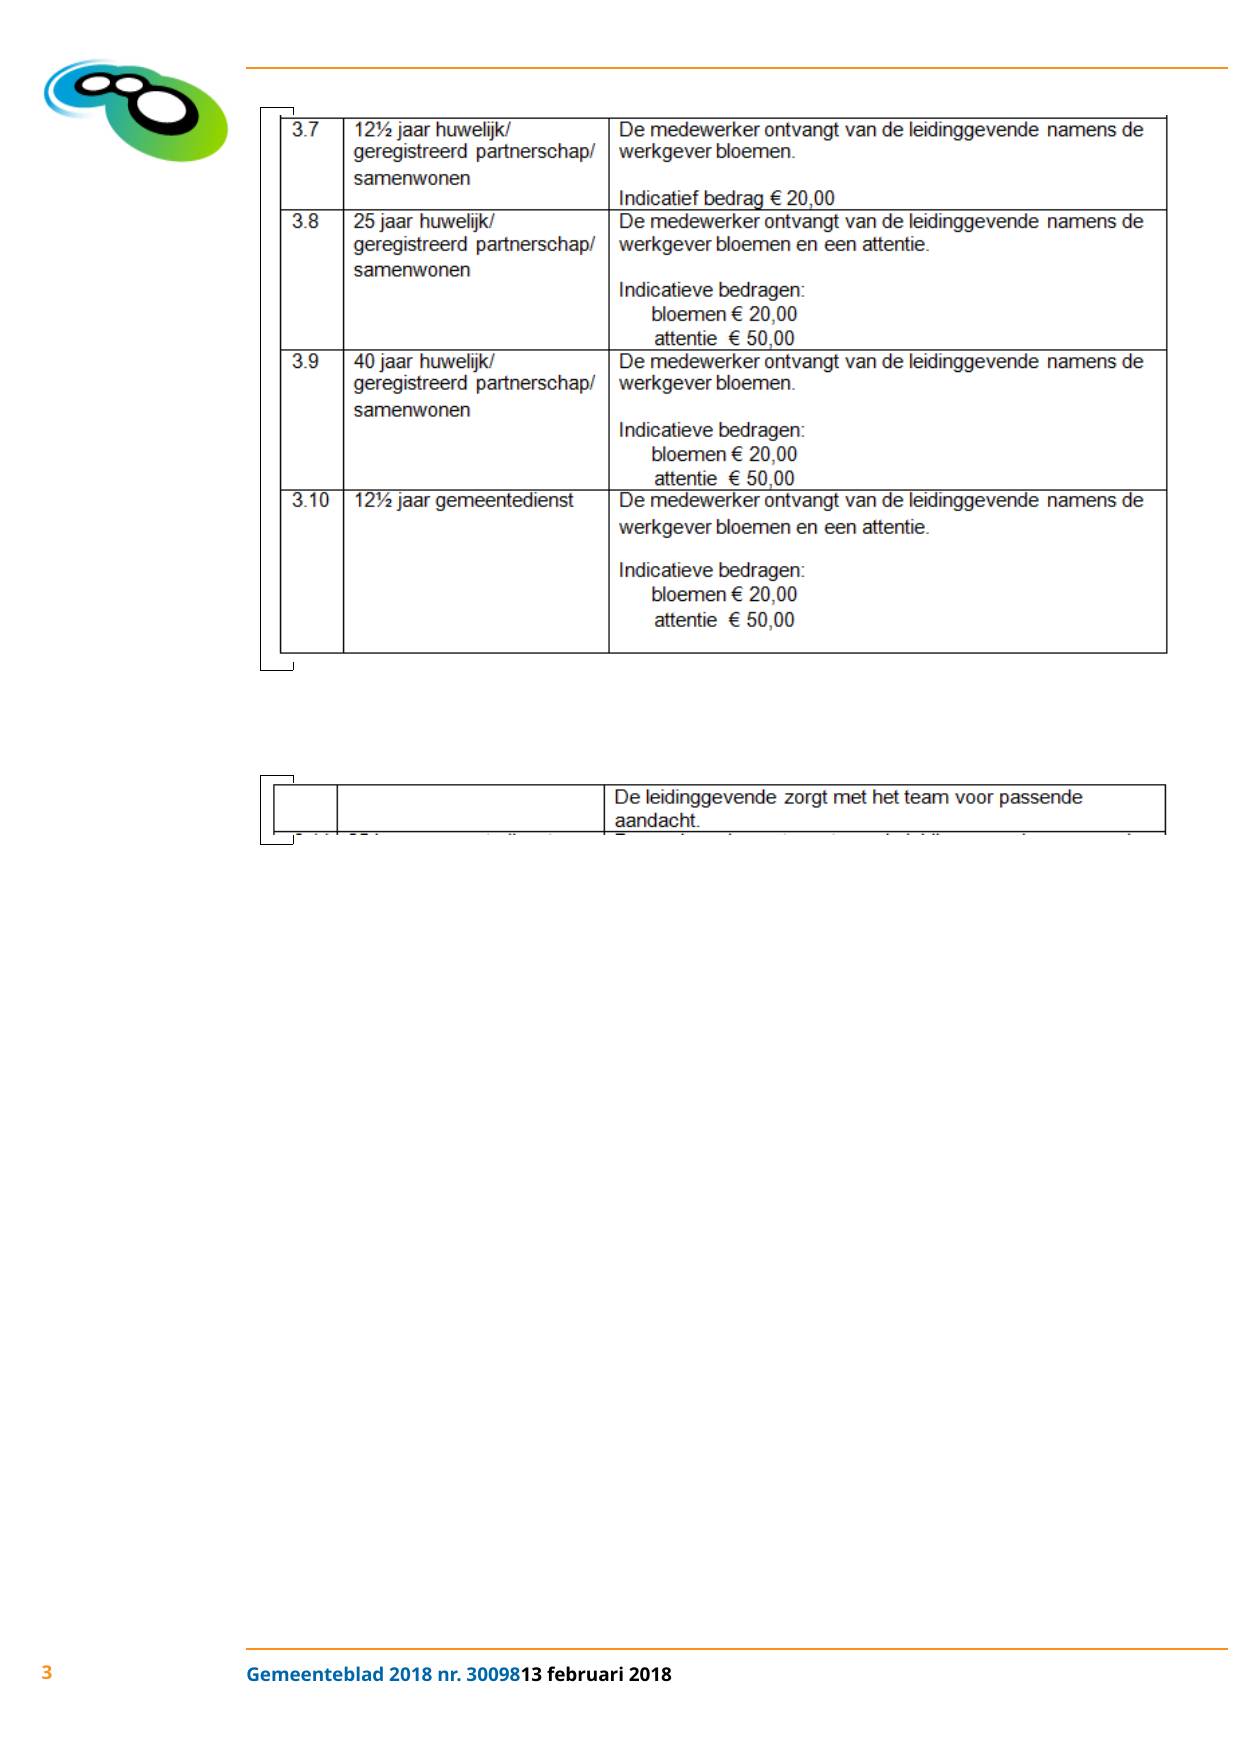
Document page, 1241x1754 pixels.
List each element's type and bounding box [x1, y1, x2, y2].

picture [41, 47, 231, 172]
picture [268, 115, 1173, 662]
picture [268, 783, 1173, 835]
